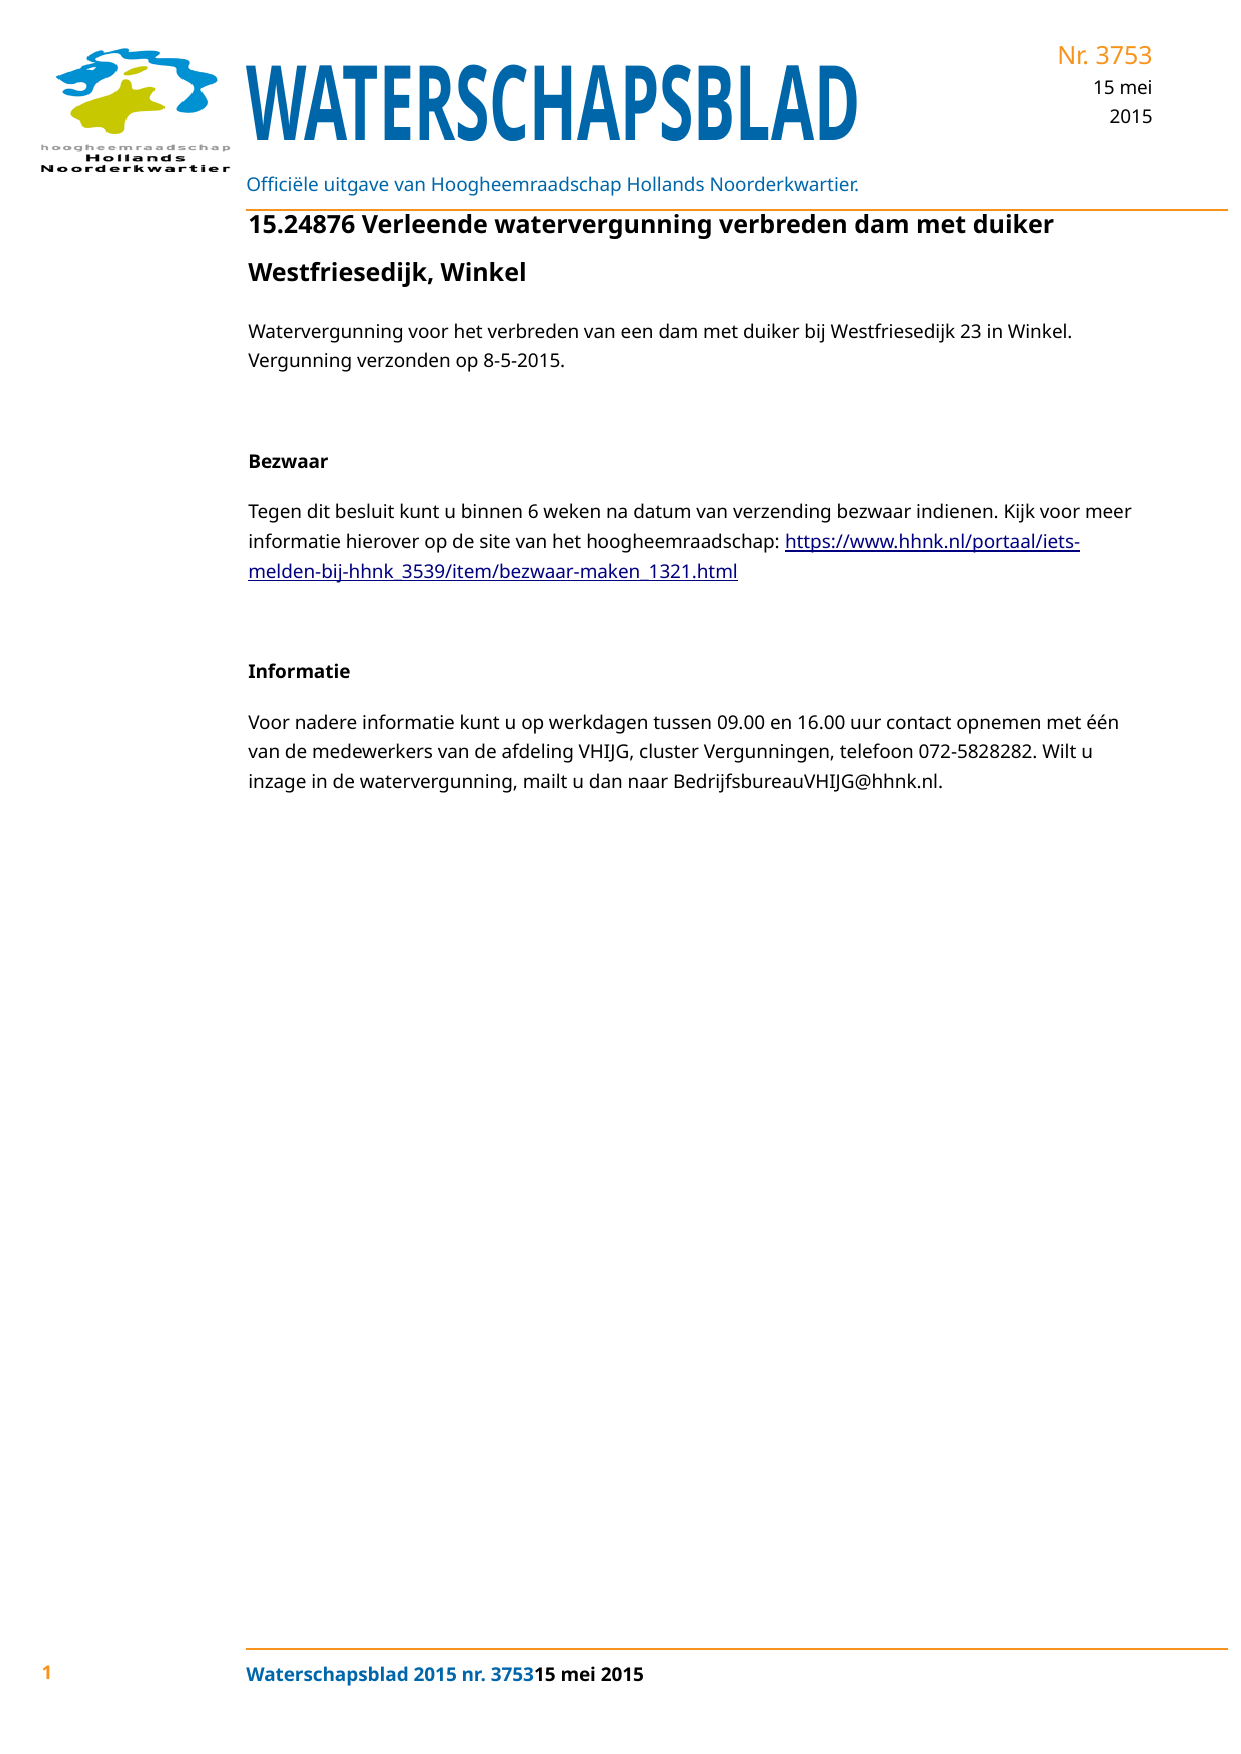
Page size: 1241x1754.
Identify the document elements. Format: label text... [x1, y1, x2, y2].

text Tegen dit besluit kunt u binnen 6 weken na datum van verzending bezwaar indienen. Kijk voor meer informatie hierover op de site van het hoogheemraadschap: https://www.hhnk.nl/portaal/iets-melden-bij-hhnk_3539/item/bezwaar-maken_1321.html [248, 499, 1152, 584]
text Watervergunning voor het verbreden van een dam met duiker bij Westfriesedijk 23 in Winkel. Vergunning verzonden op 8-5-2015. [248, 318, 1152, 373]
text 15.24876 Verleende watervergunning verbreden dam met duiker Westfriesedijk, Winkel [248, 211, 1152, 288]
text Informatie [248, 659, 1152, 684]
text Voor nadere informatie kunt u op werkdagen tussen 09.00 en 16.00 uur contact opnemen met één van de medewerkers van de afdeling VHIJG, cluster Vergunningen, telefoon 072-5828282. Wilt u inzage in de watervergunning, mailt u dan naar BedrijfsbureauVHIJG@hhnk.nl. [248, 709, 1152, 794]
picture [41, 47, 231, 172]
text Bezwaar [248, 448, 1152, 474]
